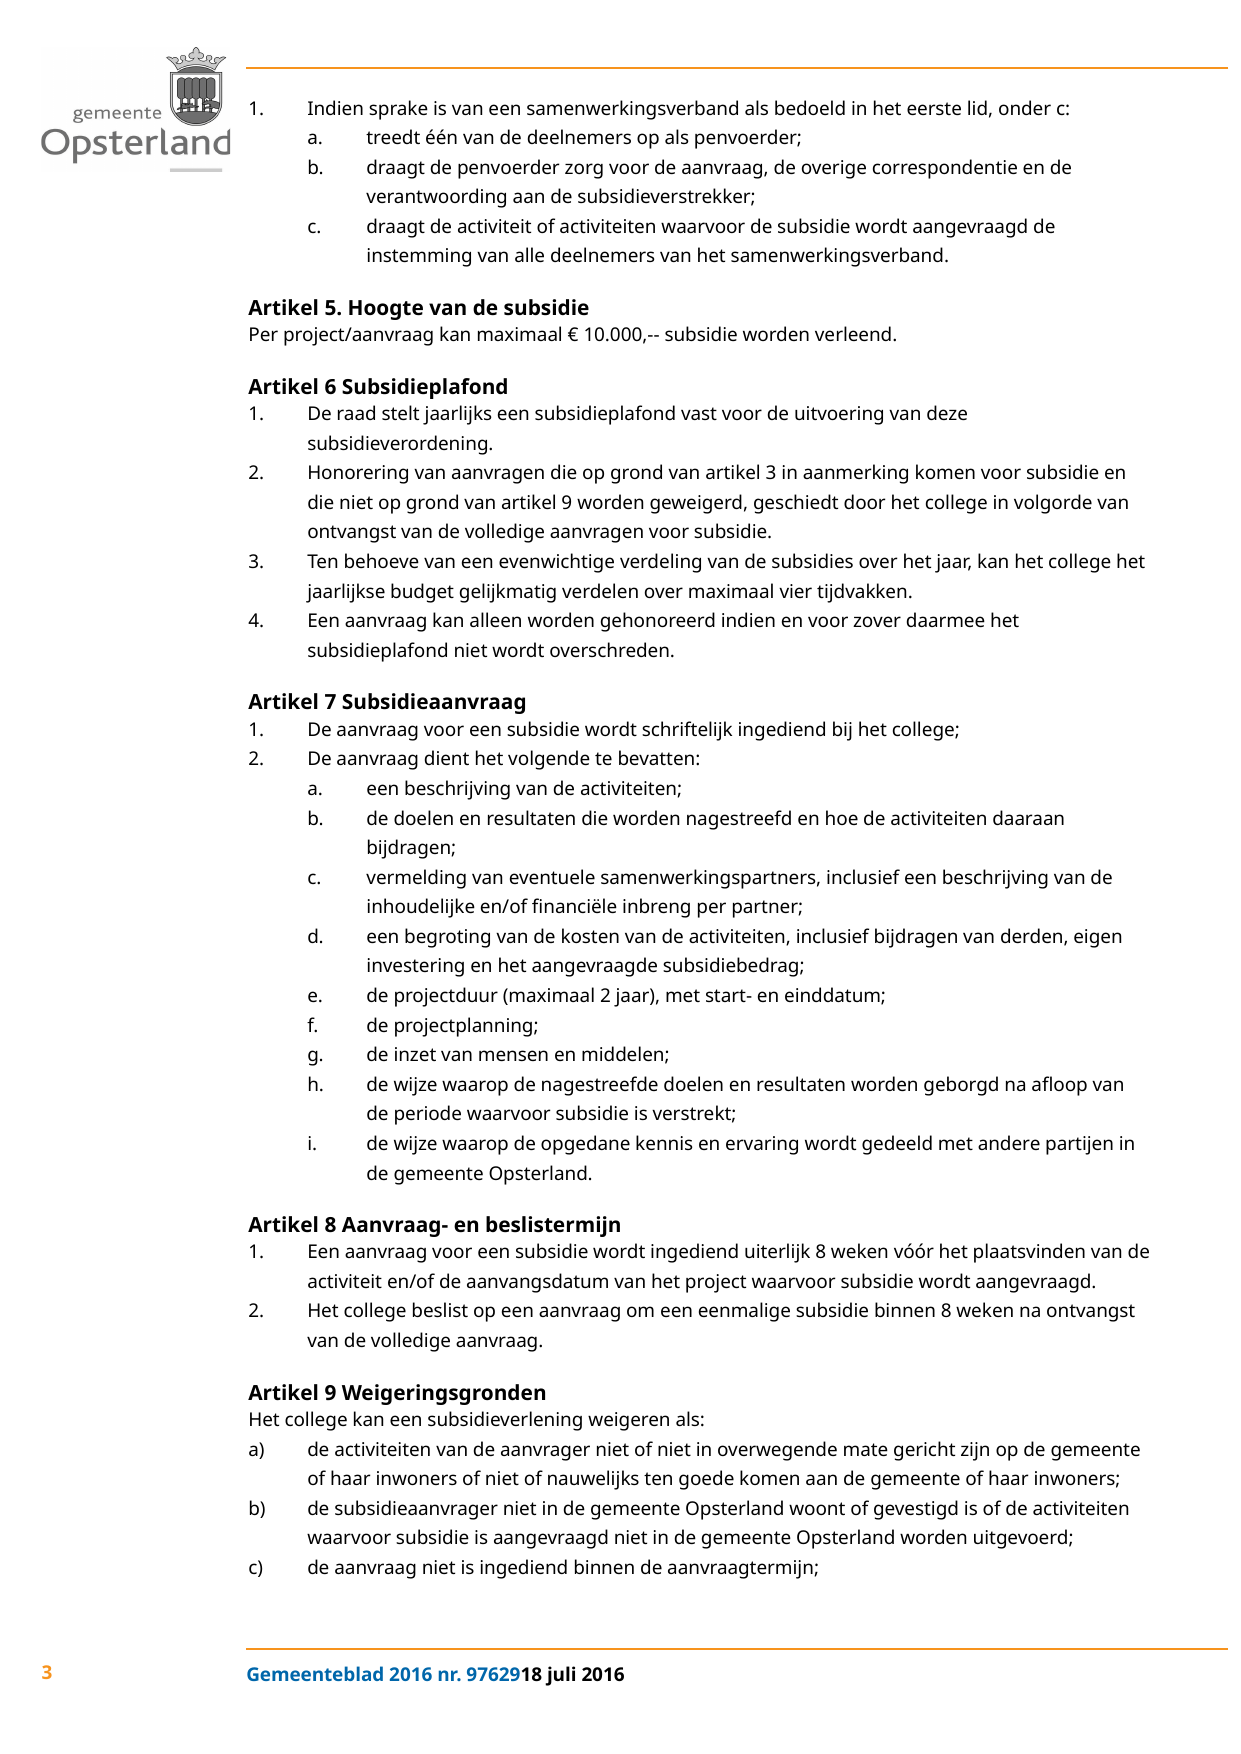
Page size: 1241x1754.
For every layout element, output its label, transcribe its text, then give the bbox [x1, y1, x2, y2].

list treedt één van de deelnemers op als penvoerder; [307, 124, 1152, 150]
text Artikel 8 Aanvraag- en beslistermijn [248, 1210, 1152, 1238]
list de activiteiten van de aanvrager niet of niet in overwegende mate gericht zijn op de gemeente of haar inwoners of niet of nauwelijks ten goede komen aan de gemeente of haar inwoners; [248, 1436, 1152, 1491]
text Het college kan een subsidieverlening weigeren als: [248, 1406, 1152, 1432]
list de aanvraag niet is ingediend binnen de aanvraagtermijn; [248, 1554, 1152, 1580]
picture [41, 47, 231, 172]
list draagt de activiteit of activiteiten waarvoor de subsidie wordt aangevraagd de instemming van alle deelnemers van het samenwerkingsverband. [307, 213, 1152, 268]
text Artikel 7 Subsidieaanvraag [248, 687, 1152, 716]
list een begroting van de kosten van de activiteiten, inclusief bijdragen van derden, eigen investering en het aangevraagde subsidiebedrag; [307, 923, 1152, 978]
list draagt de penvoerder zorg voor de aanvraag, de overige correspondentie en de verantwoording aan de subsidieverstrekker; [307, 154, 1152, 209]
text Artikel 5. Hoogte van de subsidie [248, 293, 1152, 322]
list de inzet van mensen en middelen; [307, 1041, 1152, 1067]
list De raad stelt jaarlijks een subsidieplafond vast voor de uitvoering van deze subsidieverordening. [248, 400, 1152, 456]
list de doelen en resultaten die worden nagestreefd en hoe de activiteiten daaraan bijdragen; [307, 805, 1152, 860]
list Indien sprake is van een samenwerkingsverband als bedoeld in het eerste lid, onder c: [248, 95, 1152, 121]
list Een aanvraag kan alleen worden gehonoreerd indien en voor zover daarmee het subsidieplafond niet wordt overschreden. [248, 607, 1152, 663]
list een beschrijving van de activiteiten; [307, 775, 1152, 801]
list de subsidieaanvrager niet in de gemeente Opsterland woont of gevestigd is of de activiteiten waarvoor subsidie is aangevraagd niet in de gemeente Opsterland worden uitgevoerd; [248, 1495, 1152, 1550]
text Artikel 9 Weigeringsgronden [248, 1378, 1152, 1406]
list vermelding van eventuele samenwerkingspartners, inclusief een beschrijving van de inhoudelijke en/of financiële inbreng per partner; [307, 864, 1152, 919]
list Een aanvraag voor een subsidie wordt ingediend uiterlijk 8 weken vóór het plaatsvinden van de activiteit en/of de aanvangsdatum van het project waarvoor subsidie wordt aangevraagd. [248, 1238, 1152, 1294]
list de projectduur (maximaal 2 jaar), met start- en einddatum; [307, 982, 1152, 1008]
list Ten behoeve van een evenwichtige verdeling van de subsidies over het jaar, kan het college het jaarlijkse budget gelijkmatig verdelen over maximaal vier tijdvakken. [248, 548, 1152, 604]
text Per project/aanvraag kan maximaal € 10.000,-- subsidie worden verleend. [248, 322, 1152, 347]
list de wijze waarop de opgedane kennis en ervaring wordt gedeeld met andere partijen in de gemeente Opsterland. [307, 1130, 1152, 1185]
list De aanvraag voor een subsidie wordt schriftelijk ingediend bij het college; [248, 716, 1152, 742]
list De aanvraag dient het volgende te bevatten: [248, 746, 1152, 771]
list de wijze waarop de nagestreefde doelen en resultaten worden geborgd na afloop van de periode waarvoor subsidie is verstrekt; [307, 1071, 1152, 1126]
list de projectplanning; [307, 1012, 1152, 1037]
list Honorering van aanvragen die op grond van artikel 3 in aanmerking komen voor subsidie en die niet op grond van artikel 9 worden geweigerd, geschiedt door het college in volgorde van ontvangst van de volledige aanvragen voor subsidie. [248, 459, 1152, 544]
text Artikel 6 Subsidieplafond [248, 372, 1152, 400]
list Het college beslist op een aanvraag om een eenmalige subsidie binnen 8 weken na ontvangst van de volledige aanvraag. [248, 1298, 1152, 1353]
